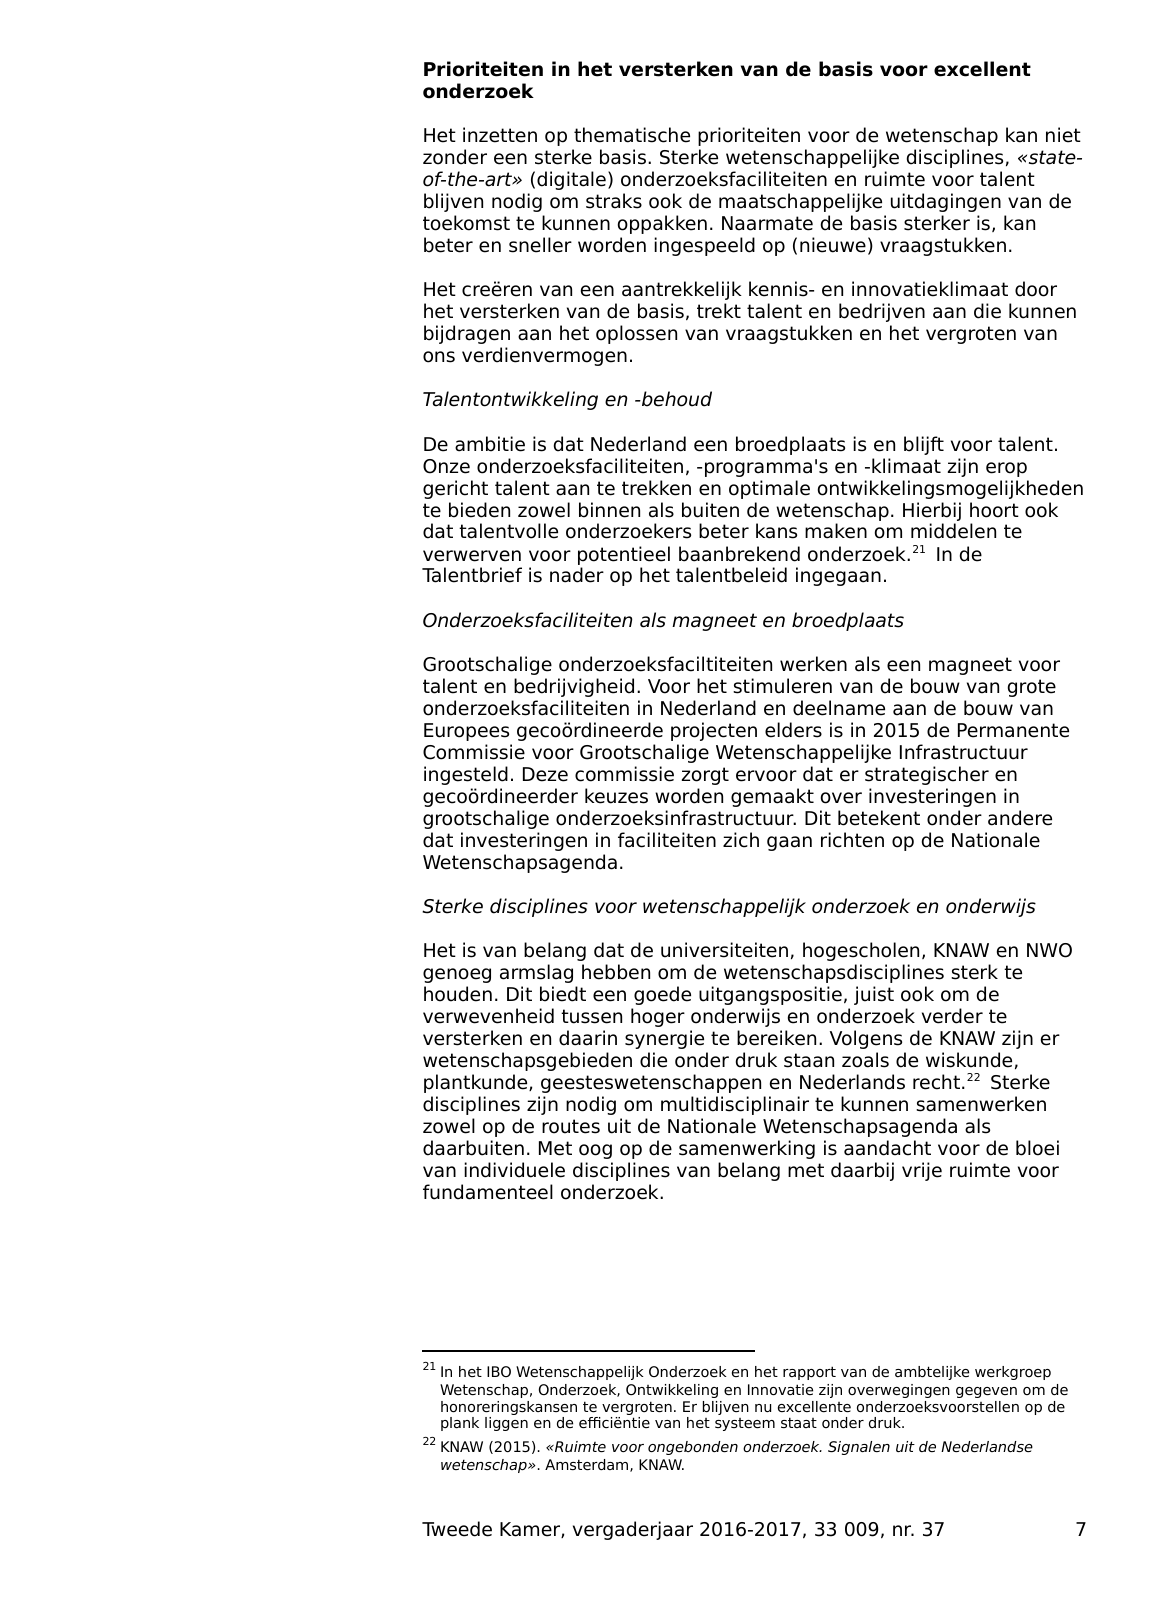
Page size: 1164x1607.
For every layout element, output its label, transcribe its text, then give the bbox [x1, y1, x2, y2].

text In het IBO Wetenschappelijk Onderzoek en het rapport van de ambtelijke werkgroep Wetenschap, Onderzoek, Ontwikkeling en Innovatie zijn overwegingen gegeven om de honoreringskansen te vergroten. Er blijven nu excellente onderzoeksvoorstellen op de plank liggen en de efficiëntie van het systeem staat onder druk. [422, 1360, 1087, 1432]
subtitle Sterke disciplines voor wetenschappelijk onderzoek en onderwijs [422, 896, 1087, 918]
text Het creëren van een aantrekkelijk kennis- en innovatieklimaat door het versterken van de basis, trekt talent en bedrijven aan die kunnen bijdragen aan het oplossen van vraagstukken en het vergroten van ons verdienvermogen. [422, 279, 1087, 367]
text KNAW (2015). «Ruimte voor ongebonden onderzoek. Signalen uit de Nederlandse wetenschap». Amsterdam, KNAW. [422, 1435, 1087, 1474]
text Het inzetten op thematische prioriteiten voor de wetenschap kan niet zonder een sterke basis. Sterke wetenschappelijke disciplines, «state-of-the-art» (digitale) onderzoeksfaciliteiten en ruimte voor talent blijven nodig om straks ook de maatschappelijke uitdagingen van de toekomst te kunnen oppakken. Naarmate de basis sterker is, kan beter en sneller worden ingespeeld op (nieuwe) vraagstukken. [422, 125, 1087, 257]
subtitle Onderzoeksfaciliteiten als magneet en broedplaats [422, 609, 1087, 632]
text De ambitie is dat Nederland een broedplaats is en blijft voor talent. Onze onderzoeksfaciliteiten, -programma's en -klimaat zijn erop gericht talent aan te trekken en optimale ontwikkelingsmogelijkheden te bieden zowel binnen als buiten de wetenschap. Hierbij hoort ook dat talentvolle onderzoekers beter kans maken om middelen te verwerven voor potentieel baanbrekend onderzoek. In de Talentbrief is nader op het talentbeleid ingegaan. [422, 433, 1087, 587]
text Het is van belang dat de universiteiten, hogescholen, KNAW en NWO genoeg armslag hebben om de wetenschapsdisciplines sterk te houden. Dit biedt een goede uitgangspositie, juist ook om de verwevenheid tussen hoger onderwijs en onderzoek verder te versterken en daarin synergie te bereiken. Volgens de KNAW zijn er wetenschapsgebieden die onder druk staan zoals de wiskunde, plantkunde, geesteswetenschappen en Nederlands recht. Sterke disciplines zijn nodig om multidisciplinair te kunnen samenwerken zowel op de routes uit de Nationale Wetenschapsagenda als daarbuiten. Met oog op de samenwerking is aandacht voor de bloei van individuele disciplines van belang met daarbij vrije ruimte voor fundamenteel onderzoek. [422, 940, 1087, 1204]
subtitle Prioriteiten in het versterken van de basis voor excellent onderzoek [422, 59, 1087, 103]
subtitle Talentontwikkeling en -behoud [422, 389, 1087, 411]
text Grootschalige onderzoeksfaciltiteiten werken als een magneet voor talent en bedrijvigheid. Voor het stimuleren van de bouw van grote onderzoeksfaciliteiten in Nederland en deelname aan de bouw van Europees gecoördineerde projecten elders is in 2015 de Permanente Commissie voor Grootschalige Wetenschappelijke Infrastructuur ingesteld. Deze commissie zorgt ervoor dat er strategischer en gecoördineerder keuzes worden gemaakt over investeringen in grootschalige onderzoeksinfrastructuur. Dit betekent onder andere dat investeringen in faciliteiten zich gaan richten op de Nationale Wetenschapsagenda. [422, 654, 1087, 873]
